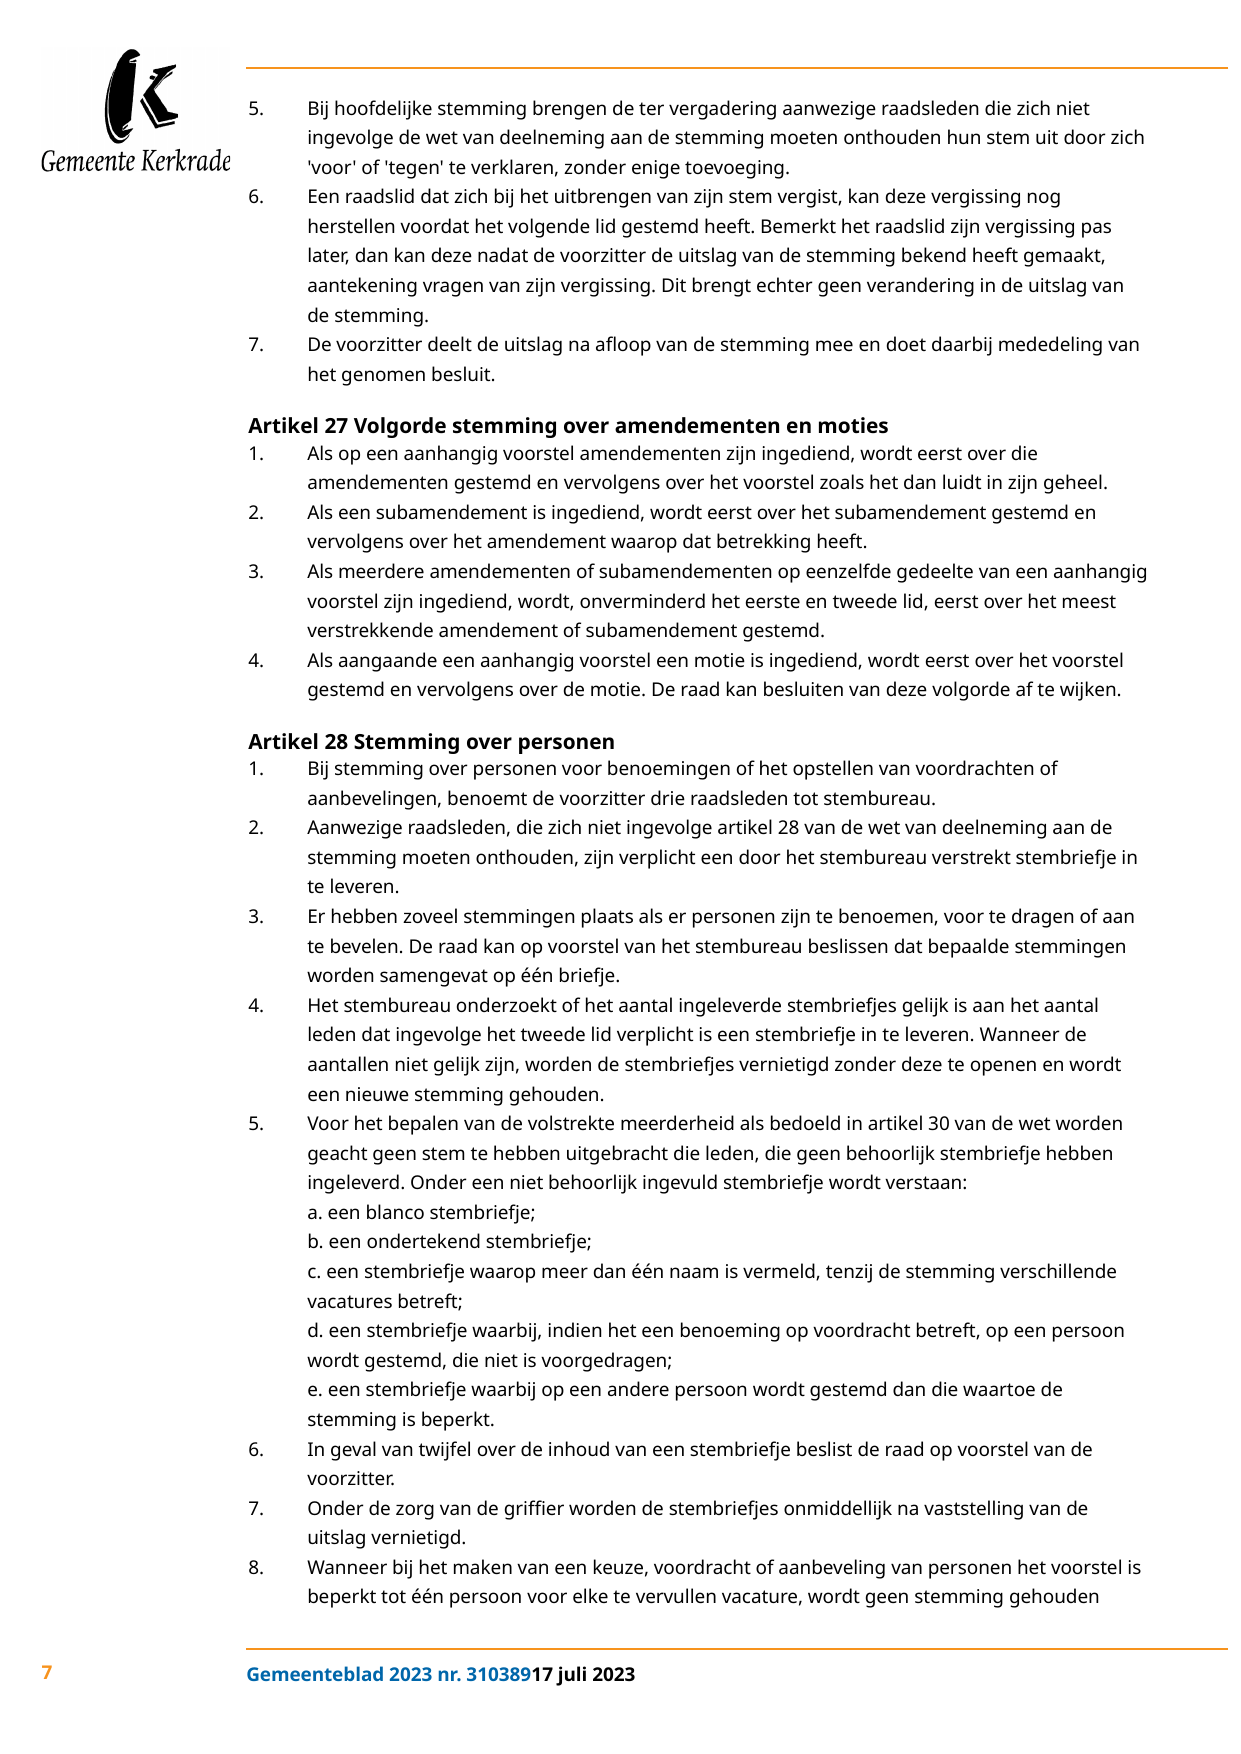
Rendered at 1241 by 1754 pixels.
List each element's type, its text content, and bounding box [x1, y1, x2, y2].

text Artikel 27 Volgorde stemming over amendementen en moties [248, 411, 1152, 440]
list Aanwezige raadsleden, die zich niet ingevolge artikel 28 van de wet van deelneming aan de stemming moeten onthouden, zijn verplicht een door het stembureau verstrekt stembriefje in te leveren. [248, 814, 1152, 899]
list d. een stembriefje waarbij, indien het een benoeming op voordracht betreft, op een persoon wordt gestemd, die niet is voorgedragen; [248, 1317, 1152, 1373]
list e. een stembriefje waarbij op een andere persoon wordt gestemd dan die waartoe de stemming is beperkt. [248, 1377, 1152, 1432]
list Het stembureau onderzoekt of het aantal ingeleverde stembriefjes gelijk is aan het aantal leden dat ingevolge het tweede lid verplicht is een stembriefje in te leveren. Wanneer de aantallen niet gelijk zijn, worden de stembriefjes vernietigd zonder deze te openen en wordt een nieuwe stemming gehouden. [248, 992, 1152, 1107]
list In geval van twijfel over de inhoud van een stembriefje beslist de raad op voorstel van de voorzitter. [248, 1436, 1152, 1491]
list Wanneer bij het maken van een keuze, voordracht of aanbeveling van personen het voorstel is beperkt tot één persoon voor elke te vervullen vacature, wordt geen stemming gehouden [248, 1554, 1152, 1609]
list Als meerdere amendementen of subamendementen op eenzelfde gedeelte van een aanhangig voorstel zijn ingediend, wordt, onverminderd het eerste en tweede lid, eerst over het meest verstrekkende amendement of subamendement gestemd. [248, 558, 1152, 643]
list Bij stemming over personen voor benoemingen of het opstellen van voordrachten of aanbevelingen, benoemt de voorzitter drie raadsleden tot stembureau. [248, 755, 1152, 811]
text Artikel 28 Stemming over personen [248, 727, 1152, 755]
list Bij hoofdelijke stemming brengen de ter vergadering aanwezige raadsleden die zich niet ingevolge de wet van deelneming aan de stemming moeten onthouden hun stem uit door zich 'voor' of 'tegen' te verklaren, zonder enige toevoeging. [248, 95, 1152, 180]
list Voor het bepalen van de volstrekte meerderheid als bedoeld in artikel 30 van de wet worden geacht geen stem te hebben uitgebracht die leden, die geen behoorlijk stembriefje hebben ingeleverd. Onder een niet behoorlijk ingevuld stembriefje wordt verstaan: [248, 1110, 1152, 1195]
list Onder de zorg van de griffier worden de stembriefjes onmiddellijk na vaststelling van de uitslag vernietigd. [248, 1495, 1152, 1550]
list Er hebben zoveel stemmingen plaats als er personen zijn te benoemen, voor te dragen of aan te bevelen. De raad kan op voorstel van het stembureau beslissen dat bepaalde stemmingen worden samengevat op één briefje. [248, 903, 1152, 988]
list De voorzitter deelt de uitslag na afloop van de stemming mee en doet daarbij mededeling van het genomen besluit. [248, 331, 1152, 387]
list Als op een aanhangig voorstel amendementen zijn ingediend, wordt eerst over die amendementen gestemd en vervolgens over het voorstel zoals het dan luidt in zijn geheel. [248, 440, 1152, 495]
list Een raadslid dat zich bij het uitbrengen van zijn stem vergist, kan deze vergissing nog herstellen voordat het volgende lid gestemd heeft. Bemerkt het raadslid zijn vergissing pas later, dan kan deze nadat de voorzitter de uitslag van de stemming bekend heeft gemaakt, aantekening vragen van zijn vergissing. Dit brengt echter geen verandering in de uitslag van de stemming. [248, 183, 1152, 328]
list a. een blanco stembriefje; [248, 1199, 1152, 1225]
list b. een ondertekend stembriefje; [248, 1229, 1152, 1254]
picture [41, 47, 231, 172]
list Als aangaande een aanhangig voorstel een motie is ingediend, wordt eerst over het voorstel gestemd en vervolgens over de motie. De raad kan besluiten van deze volgorde af te wijken. [248, 647, 1152, 702]
list c. een stembriefje waarop meer dan één naam is vermeld, tenzij de stemming verschillende vacatures betreft; [248, 1258, 1152, 1314]
list Als een subamendement is ingediend, wordt eerst over het subamendement gestemd en vervolgens over het amendement waarop dat betrekking heeft. [248, 499, 1152, 554]
